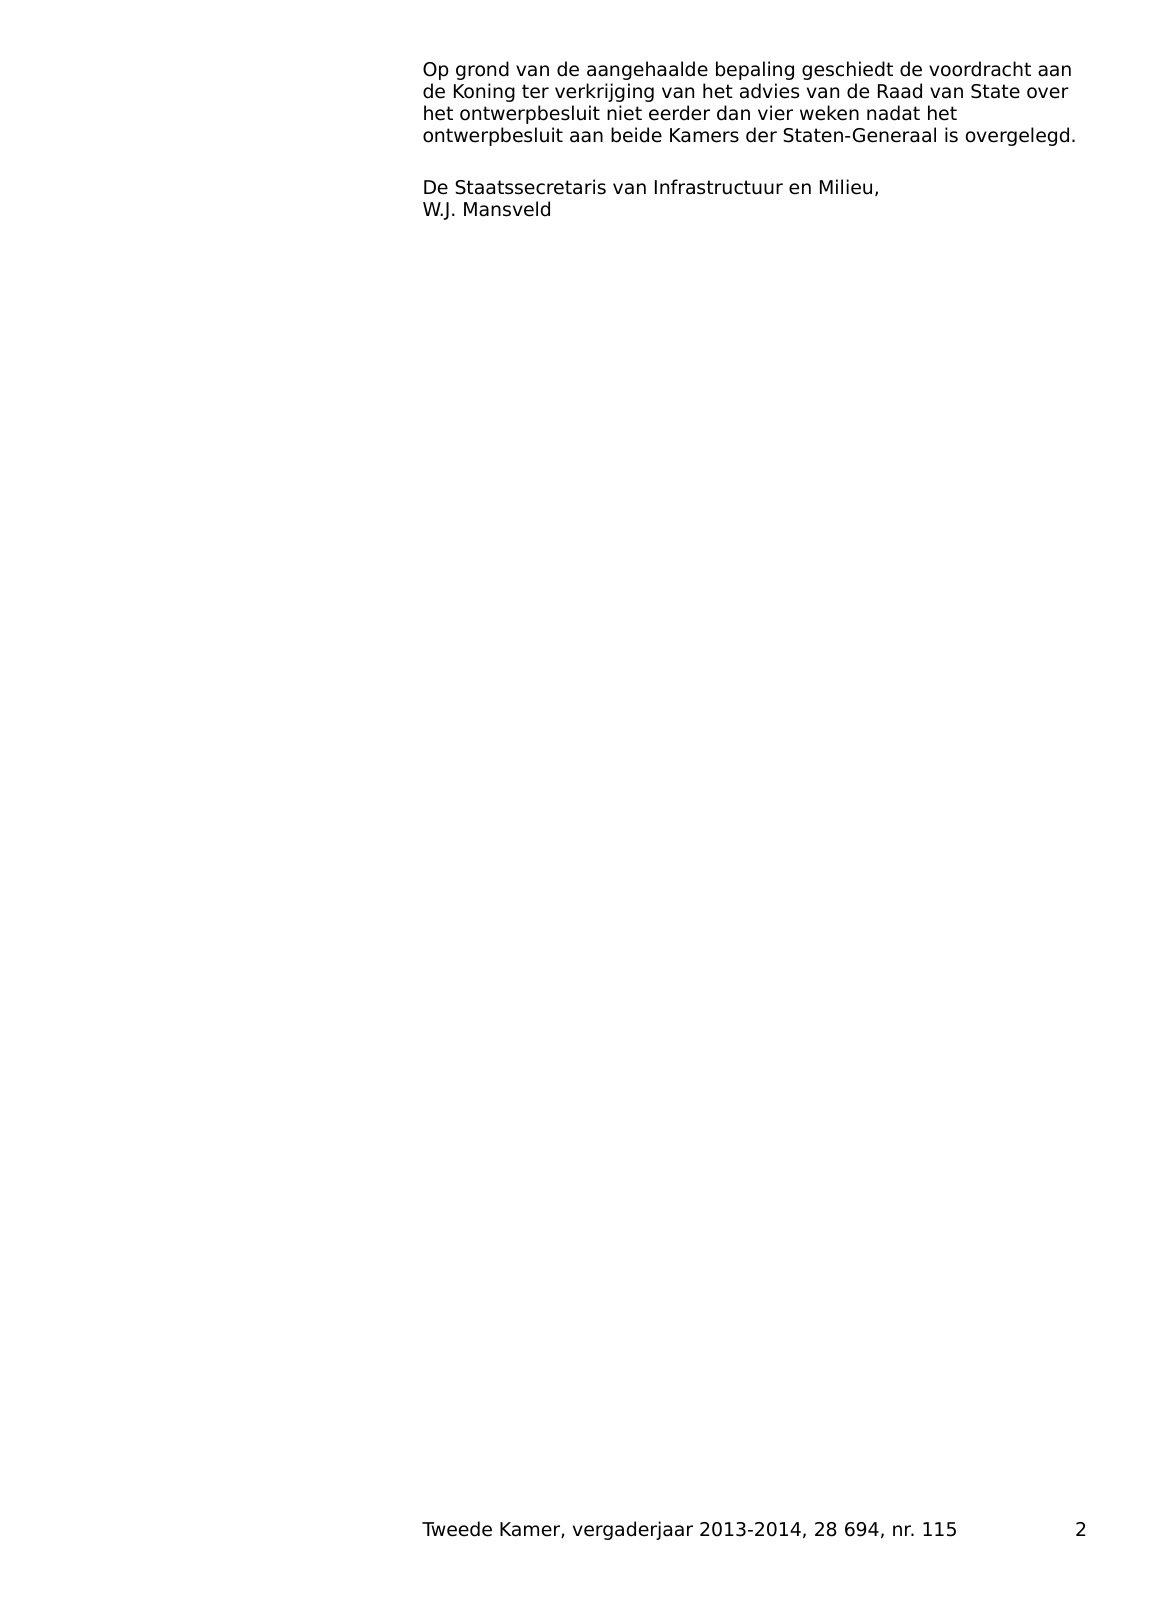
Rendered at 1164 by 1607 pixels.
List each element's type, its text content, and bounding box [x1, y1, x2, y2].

text De Staatssecretaris van Infrastructuur en Milieu, W.J. Mansveld [422, 177, 1087, 221]
text Op grond van de aangehaalde bepaling geschiedt de voordracht aan de Koning ter verkrijging van het advies van de Raad van State over het ontwerpbesluit niet eerder dan vier weken nadat het ontwerpbesluit aan beide Kamers der Staten-Generaal is overgelegd. [422, 59, 1087, 147]
